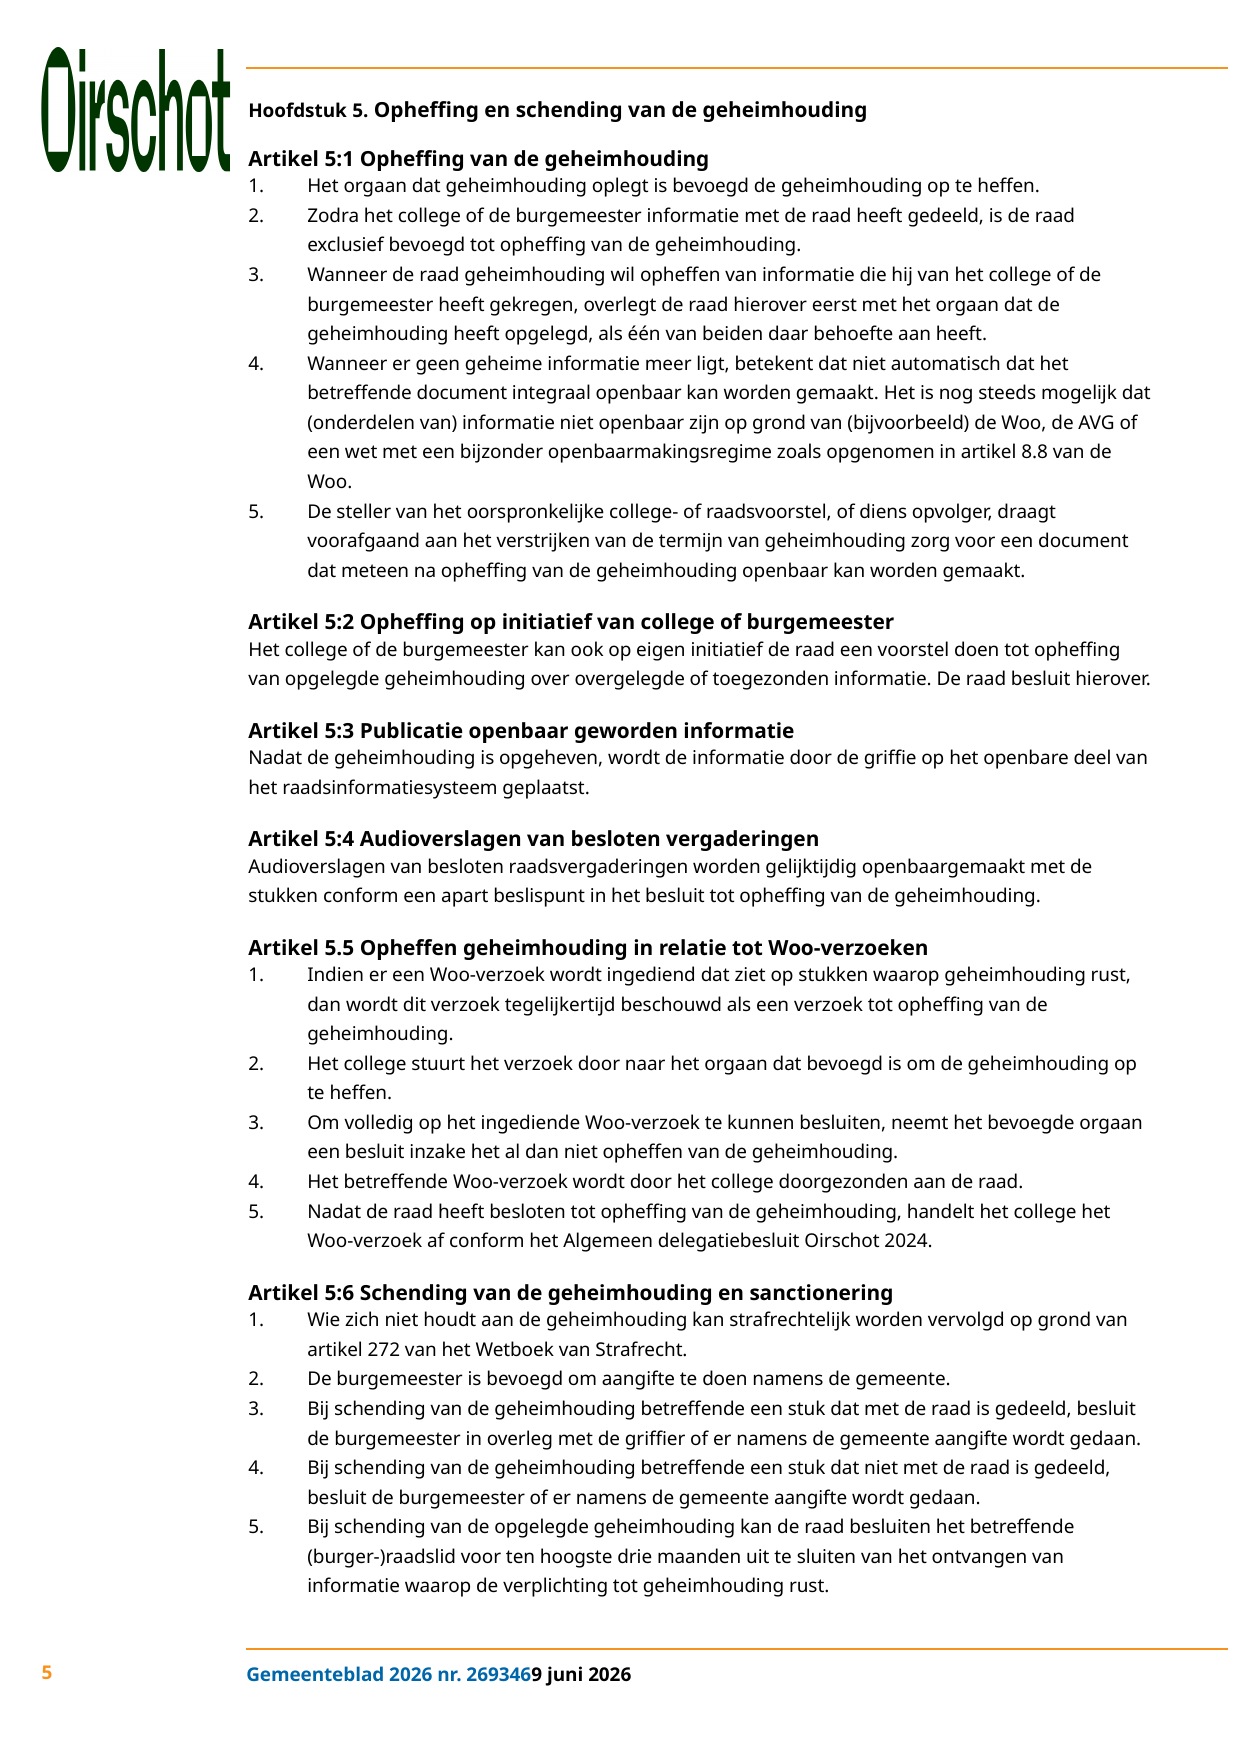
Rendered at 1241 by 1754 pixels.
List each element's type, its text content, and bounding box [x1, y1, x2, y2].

list De steller van het oorspronkelijke college- of raadsvoorstel, of diens opvolger, draagt voorafgaand aan het verstrijken van de termijn van geheimhouding zorg voor een document dat meteen na opheffing van de geheimhouding openbaar kan worden gemaakt. [248, 498, 1152, 583]
text Audioverslagen van besloten raadsvergaderingen worden gelijktijdig openbaargemaakt met de stukken conform een apart beslispunt in het besluit tot opheffing van de geheimhouding. [248, 853, 1152, 908]
text Hoofdstuk 5. Opheffing en schending van de geheimhouding [248, 95, 1152, 123]
list Indien er een Woo-verzoek wordt ingediend dat ziet op stukken waarop geheimhouding rust, dan wordt dit verzoek tegelijkertijd beschouwd als een verzoek tot opheffing van de geheimhouding. [248, 961, 1152, 1046]
picture [41, 47, 231, 172]
text Artikel 5:4 Audioverslagen van besloten vergaderingen [248, 824, 1152, 853]
text Artikel 5:3 Publicatie openbaar geworden informatie [248, 716, 1152, 744]
text Artikel 5:1 Opheffing van de geheimhouding [248, 144, 1152, 172]
list Bij schending van de geheimhouding betreffende een stuk dat niet met de raad is gedeeld, besluit de burgemeester of er namens de gemeente aangifte wordt gedaan. [248, 1454, 1152, 1509]
list Het orgaan dat geheimhouding oplegt is bevoegd de geheimhouding op te heffen. [248, 172, 1152, 198]
text Artikel 5.5 Opheffen geheimhouding in relatie tot Woo-verzoeken [248, 933, 1152, 961]
text Het college of de burgemeester kan ook op eigen initiatief de raad een voorstel doen tot opheffing van opgelegde geheimhouding over overgelegde of toegezonden informatie. De raad besluit hierover. [248, 636, 1152, 691]
text Artikel 5:6 Schending van de geheimhouding en sanctionering [248, 1278, 1152, 1306]
list Wie zich niet houdt aan de geheimhouding kan strafrechtelijk worden vervolgd op grond van artikel 272 van het Wetboek van Strafrecht. [248, 1306, 1152, 1362]
list Zodra het college of de burgemeester informatie met de raad heeft gedeeld, is de raad exclusief bevoegd tot opheffing van de geheimhouding. [248, 202, 1152, 257]
list Wanneer er geen geheime informatie meer ligt, betekent dat niet automatisch dat het betreffende document integraal openbaar kan worden gemaakt. Het is nog steeds mogelijk dat (onderdelen van) informatie niet openbaar zijn op grond van (bijvoorbeeld) de Woo, de AVG of een wet met een bijzonder openbaarmakingsregime zoals opgenomen in artikel 8.8 van de Woo. [248, 350, 1152, 494]
list Wanneer de raad geheimhouding wil opheffen van informatie die hij van het college of de burgemeester heeft gekregen, overlegt de raad hierover eerst met het orgaan dat de geheimhouding heeft opgelegd, als één van beiden daar behoefte aan heeft. [248, 261, 1152, 346]
list Het college stuurt het verzoek door naar het orgaan dat bevoegd is om de geheimhouding op te heffen. [248, 1050, 1152, 1105]
list De burgemeester is bevoegd om aangifte te doen namens de gemeente. [248, 1366, 1152, 1391]
text Nadat de geheimhouding is opgeheven, wordt de informatie door de griffie op het openbare deel van het raadsinformatiesysteem geplaatst. [248, 744, 1152, 800]
list Bij schending van de opgelegde geheimhouding kan de raad besluiten het betreffende (burger-)raadslid voor ten hoogste drie maanden uit te sluiten van het ontvangen van informatie waarop de verplichting tot geheimhouding rust. [248, 1513, 1152, 1598]
list Bij schending van de geheimhouding betreffende een stuk dat met de raad is gedeeld, besluit de burgemeester in overleg met de griffier of er namens de gemeente aangifte wordt gedaan. [248, 1395, 1152, 1450]
list Het betreffende Woo-verzoek wordt door het college doorgezonden aan de raad. [248, 1168, 1152, 1194]
text Artikel 5:2 Opheffing op initiatief van college of burgemeester [248, 607, 1152, 636]
list Nadat de raad heeft besloten tot opheffing van de geheimhouding, handelt het college het Woo-verzoek af conform het Algemeen delegatiebesluit Oirschot 2024. [248, 1198, 1152, 1253]
list Om volledig op het ingediende Woo-verzoek te kunnen besluiten, neemt het bevoegde orgaan een besluit inzake het al dan niet opheffen van de geheimhouding. [248, 1109, 1152, 1164]
